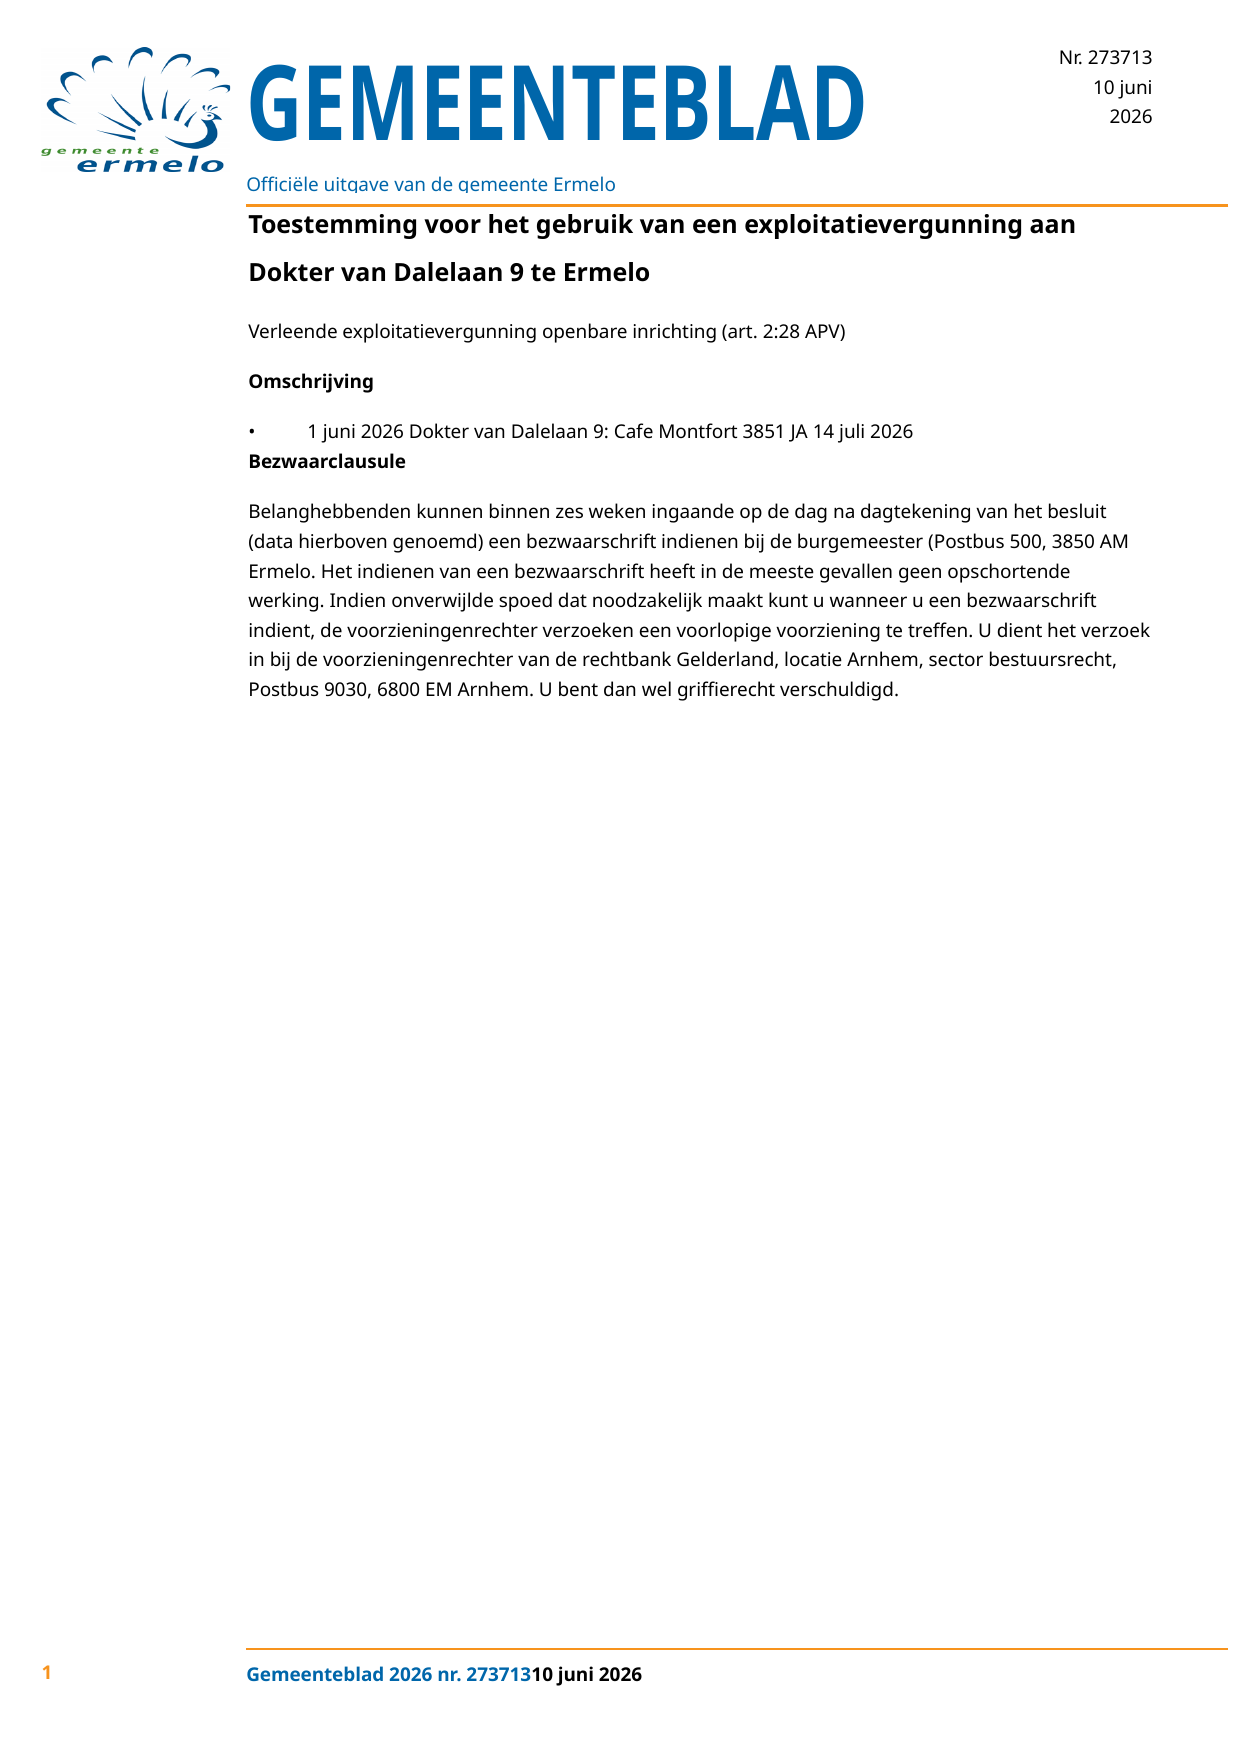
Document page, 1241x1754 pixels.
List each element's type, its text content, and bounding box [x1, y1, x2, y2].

text Verleende exploitatievergunning openbare inrichting (art. 2:28 APV) [248, 318, 1152, 344]
list 1 juni 2026 Dokter van Dalelaan 9: Cafe Montfort 3851 JA 14 juli 2026 [248, 419, 1152, 444]
text Belanghebbenden kunnen binnen zes weken ingaande op de dag na dagtekening van het besluit (data hierboven genoemd) een bezwaarschrift indienen bij de burgemeester (Postbus 500, 3850 AM Ermelo. Het indienen van een bezwaarschrift heeft in de meeste gevallen geen opschortende werking. Indien onverwijlde spoed dat noodzakelijk maakt kunt u wanneer u een bezwaarschrift indient, de voorzieningenrechter verzoeken een voorlopige voorziening te treffen. U dient het verzoek in bij de voorzieningenrechter van de rechtbank Gelderland, locatie Arnhem, sector bestuursrecht, Postbus 9030, 6800 EM Arnhem. U bent dan wel griffierecht verschuldigd. [248, 499, 1152, 702]
text Toestemming voor het gebruik van een exploitatievergunning aan Dokter van Dalelaan 9 te Ermelo [248, 207, 1152, 288]
text Omschrijving [248, 368, 1152, 394]
picture [41, 47, 231, 172]
text Bezwaarclausule [248, 448, 1152, 474]
